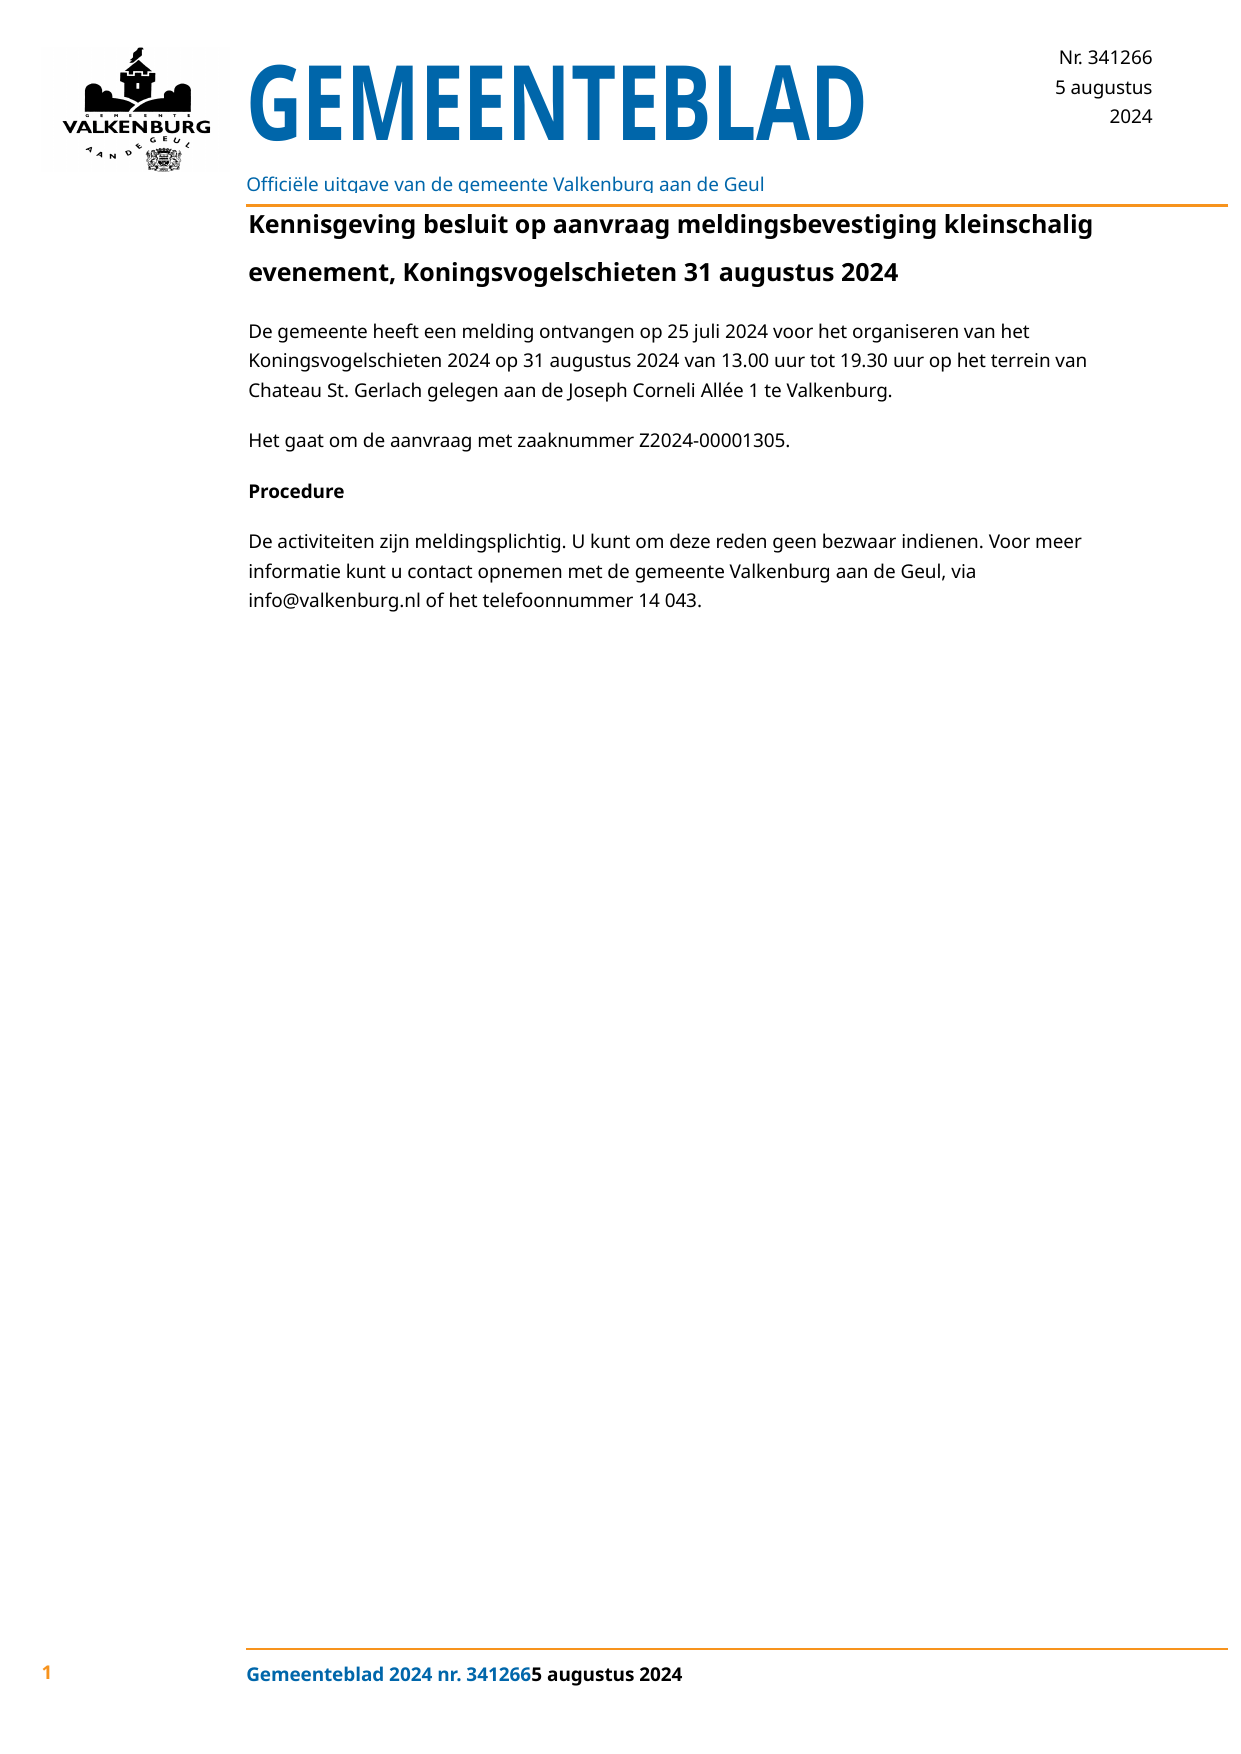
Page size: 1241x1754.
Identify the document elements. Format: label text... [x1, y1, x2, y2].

text Het gaat om de aanvraag met zaaknummer Z2024-00001305. [248, 427, 1152, 453]
text Kennisgeving besluit op aanvraag meldingsbevestiging kleinschalig evenement, Koningsvogelschieten 31 augustus 2024 [248, 207, 1152, 288]
text Procedure [248, 478, 1152, 504]
text De activiteiten zijn meldingsplichtig. U kunt om deze reden geen bezwaar indienen. Voor meer informatie kunt u contact opnemen met de gemeente Valkenburg aan de Geul, via info@valkenburg.nl of het telefoonnummer 14 043. [248, 528, 1152, 613]
picture [41, 47, 231, 172]
text De gemeente heeft een melding ontvangen op 25 juli 2024 voor het organiseren van het Koningsvogelschieten 2024 op 31 augustus 2024 van 13.00 uur tot 19.30 uur op het terrein van Chateau St. Gerlach gelegen aan de Joseph Corneli Allée 1 te Valkenburg. [248, 318, 1152, 403]
